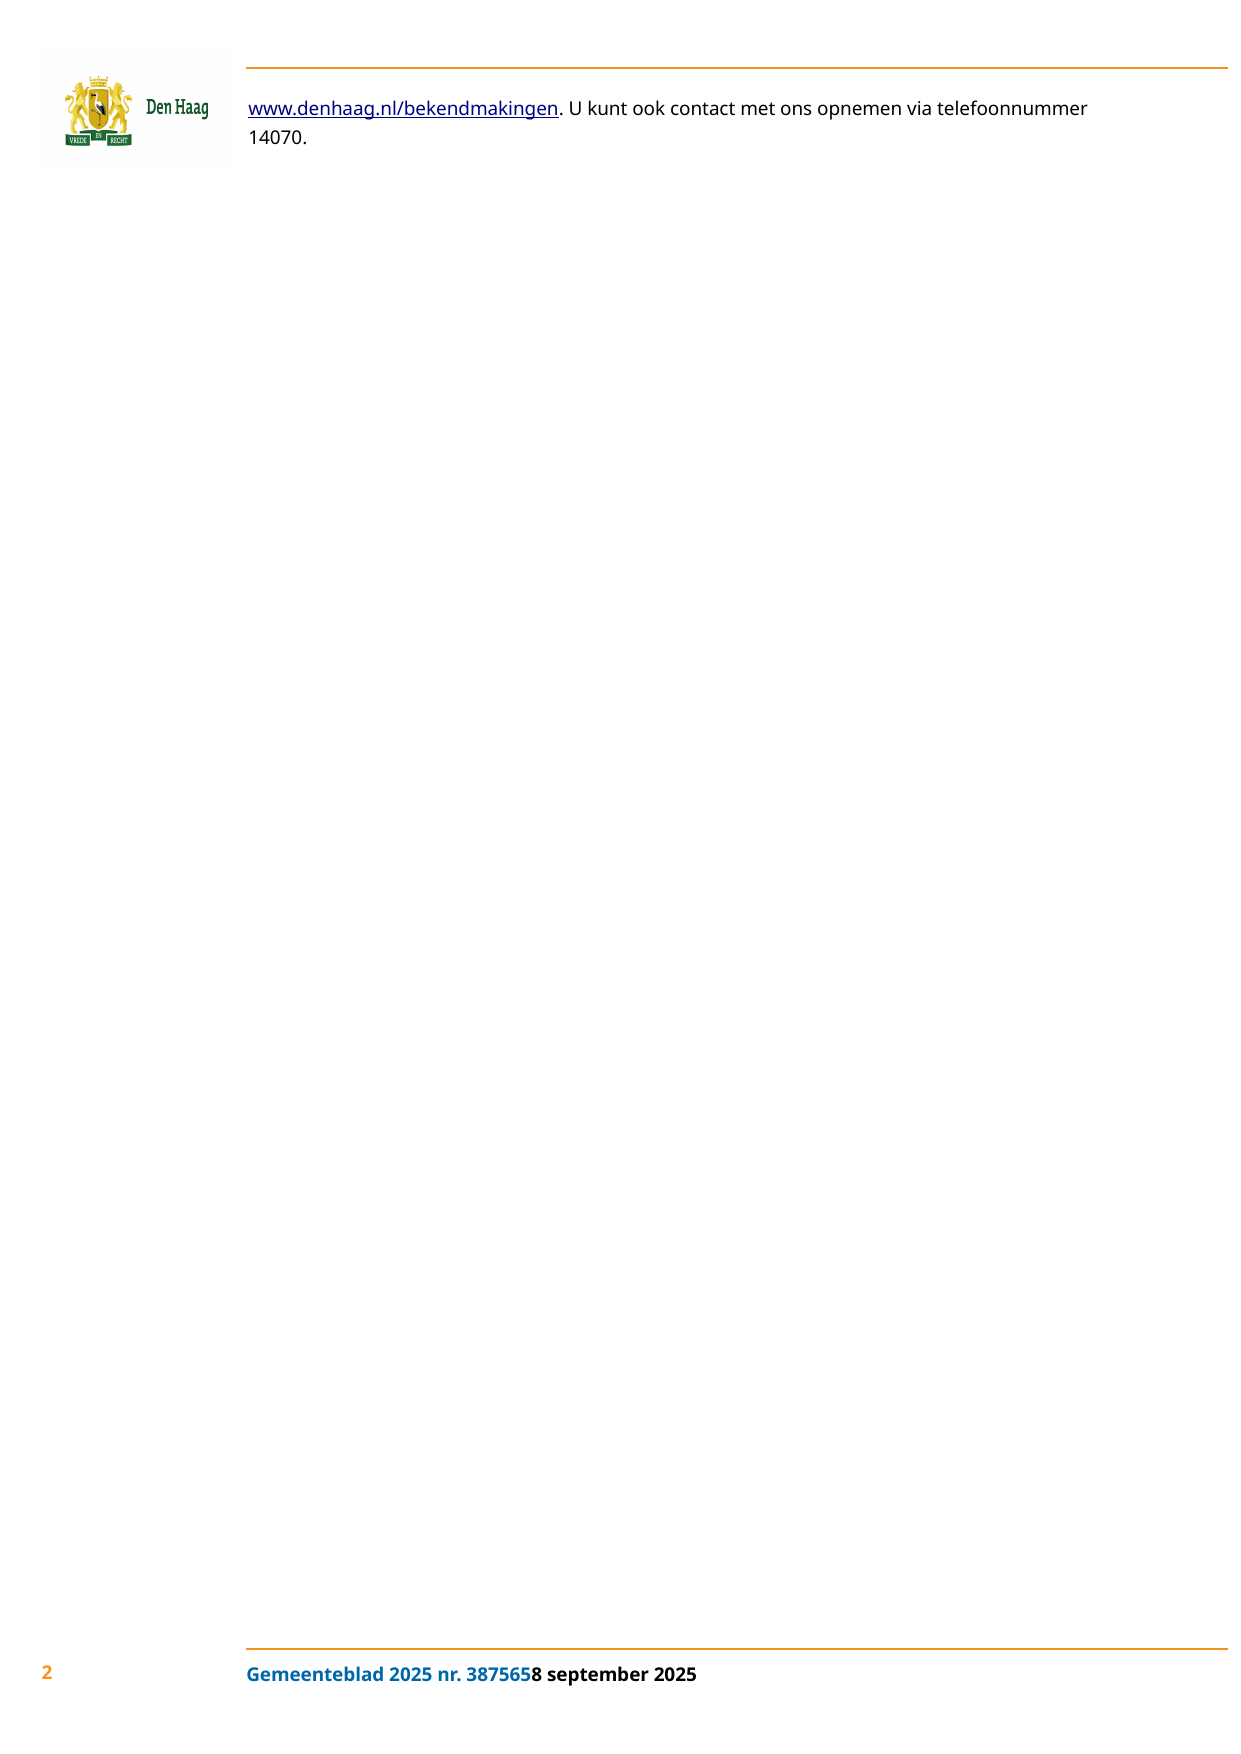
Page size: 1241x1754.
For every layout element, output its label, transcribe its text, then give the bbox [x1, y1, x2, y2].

text www.denhaag.nl/bekendmakingen. U kunt ook contact met ons opnemen via telefoonnummer 14070. [248, 95, 1152, 150]
picture [41, 47, 231, 172]
